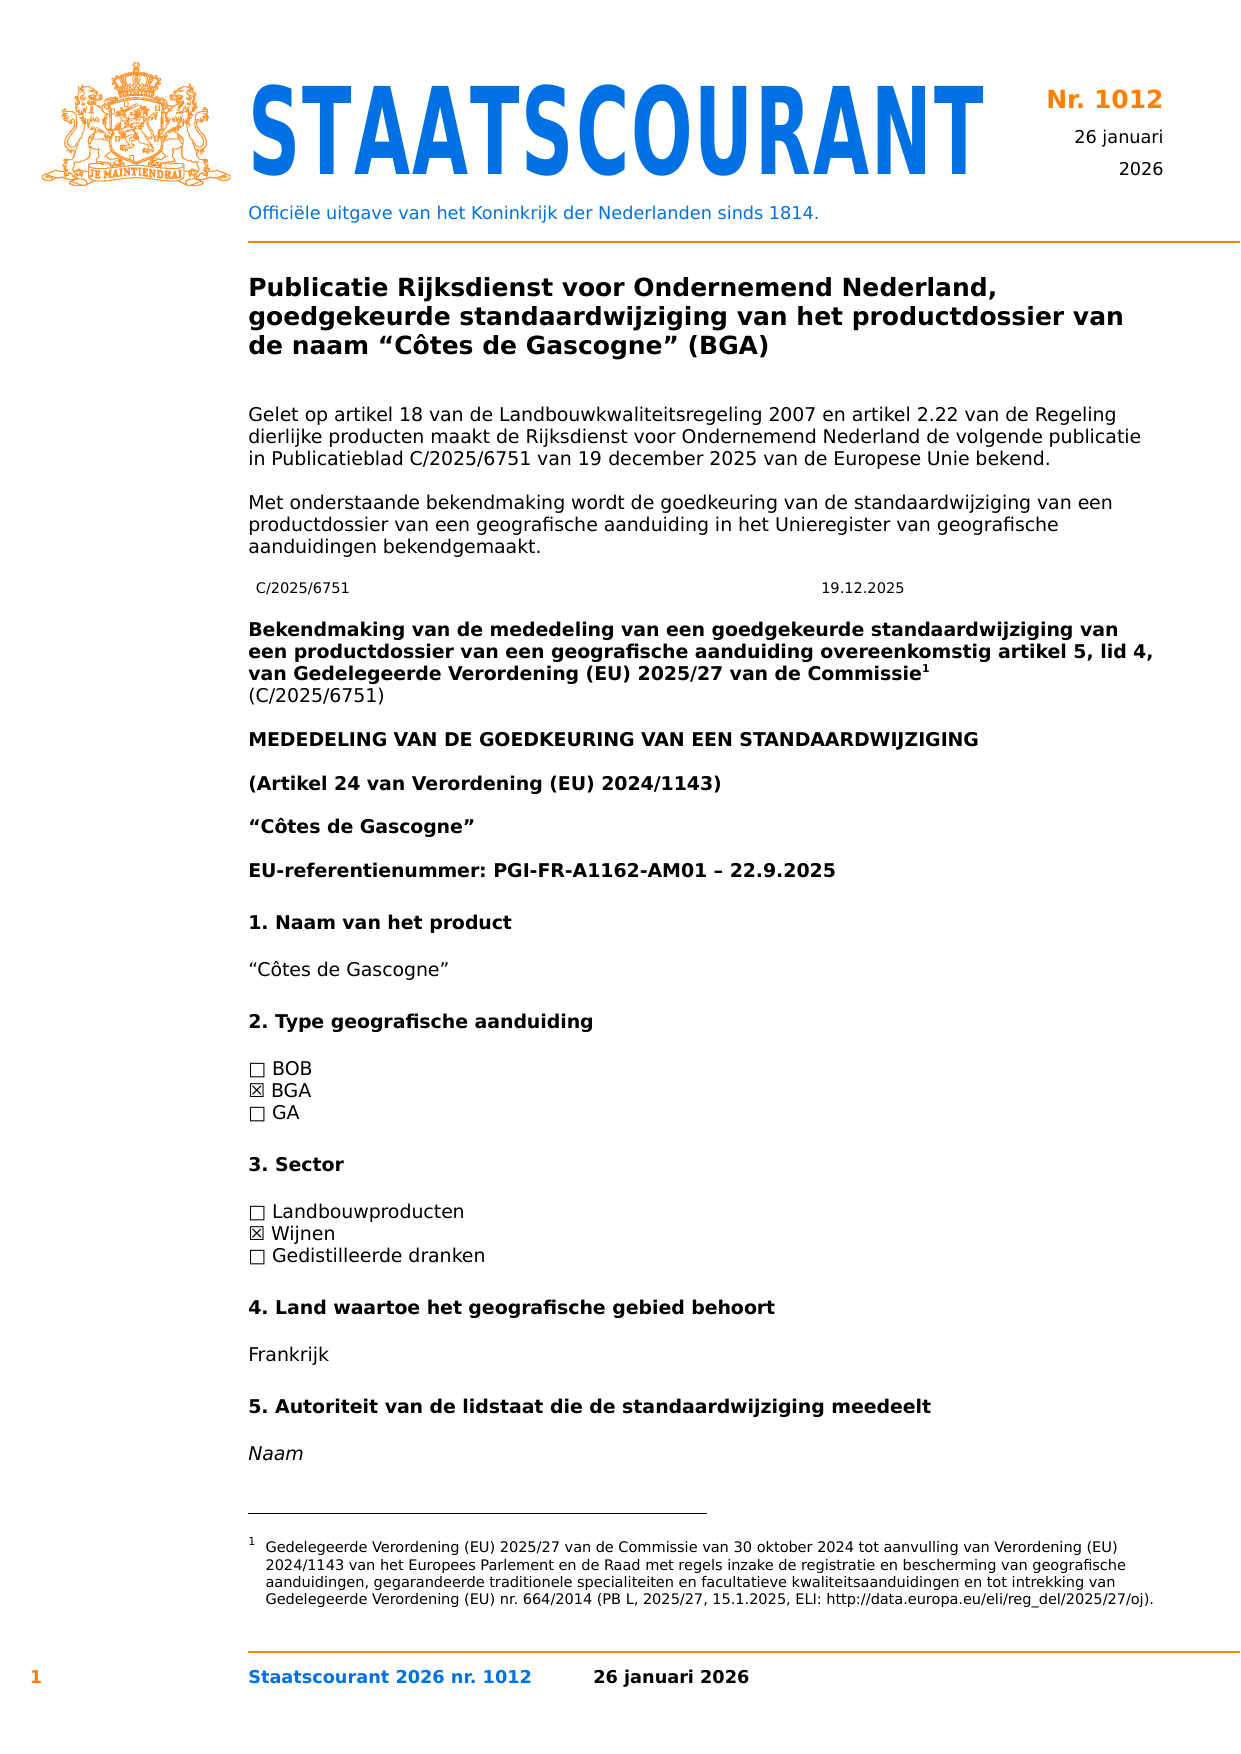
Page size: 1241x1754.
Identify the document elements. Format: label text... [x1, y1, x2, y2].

text EU-referentienummer: PGI-FR-A1162-AM01 – 22.9.2025 [248, 860, 1163, 882]
table_cell 2026 [998, 153, 1240, 203]
subtitle 4. Land waartoe het geografische gebied behoort [248, 1297, 1163, 1319]
text Gedelegeerde Verordening (EU) 2025/27 van de Commissie van 30 oktober 2024 tot aanvulling van Verordening (EU) 2024/1143 van het Europees Parlement en de Raad met regels inzake de registratie en bescherming van geografische aanduidingen, gegarandeerde traditionele specialiteiten en facultatieve kwaliteitsaanduidingen en tot intrekking van Gedelegeerde Verordening (EU) nr. 664/2014 (PB L, 2025/27, 15.1.2025, ELI: http://data.europa.eu/eli/reg_del/2025/27/oj). [248, 1535, 1163, 1608]
subtitle 2. Type geografische aanduiding [248, 1011, 1163, 1033]
table_header 19.12.2025 [815, 580, 1163, 597]
subtitle 3. Sector [248, 1154, 1163, 1176]
text Gelet op artikel 18 van de Landbouwkwaliteitsregeling 2007 en artikel 2.22 van de Regeling dierlijke producten maakt de Rijksdienst voor Ondernemend Nederland de volgende publicatie in Publicatieblad C/2025/6751 van 19 december 2025 van de Europese Unie bekend. [248, 404, 1163, 470]
text Naam [248, 1443, 1163, 1465]
subtitle Publicatie Rijksdienst voor Ondernemend Nederland, goedgekeurde standaardwijziging van het productdossier van de naam “Côtes de Gascogne” (BGA) [248, 273, 1163, 361]
text □ GA [248, 1102, 1163, 1124]
text ☒ Wijnen [248, 1223, 1163, 1245]
text (Artikel 24 van Verordening (EU) 2024/1143) [248, 772, 1163, 794]
table_header [25, 62, 248, 241]
subtitle 5. Autoriteit van de lidstaat die de standaardwijziging meedeelt [248, 1396, 1163, 1418]
text (C/2025/6751) [248, 685, 1163, 707]
table_header C/2025/6751 [250, 580, 815, 597]
text Bekendmaking van de mededeling van een goedgekeurde standaardwijziging van een productdossier van een geografische aanduiding overeenkomstig artikel 5, lid 4, van Gedelegeerde Verordening (EU) 2025/27 van de Commissie [248, 619, 1163, 685]
text “Côtes de Gascogne” [248, 816, 1163, 838]
picture [41, 62, 231, 186]
text MEDEDELING VAN DE GOEDKEURING VAN EEN STANDAARDWIJZIGING [248, 728, 1163, 751]
table_header Nr. 1012 [998, 62, 1240, 121]
text Met onderstaande bekendmaking wordt de goedkeuring van de standaardwijziging van een productdossier van een geografische aanduiding in het Unieregister van geografische aanduidingen bekendgemaakt. [248, 492, 1163, 558]
subtitle 1. Naam van het product [248, 912, 1163, 934]
text □ Landbouwproducten [248, 1201, 1163, 1223]
table_cell 26 januari [998, 121, 1240, 153]
text Frankrijk [248, 1344, 1163, 1366]
table_cell Officiële uitgave van het Koninkrijk der Nederlanden sinds 1814. [248, 203, 1240, 241]
text ☒ BGA [248, 1080, 1163, 1102]
table_header STAATSCOURANT [248, 62, 998, 203]
text □ Gedistilleerde dranken [248, 1245, 1163, 1267]
text “Côtes de Gascogne” [248, 959, 1163, 981]
text □ BOB [248, 1058, 1163, 1080]
